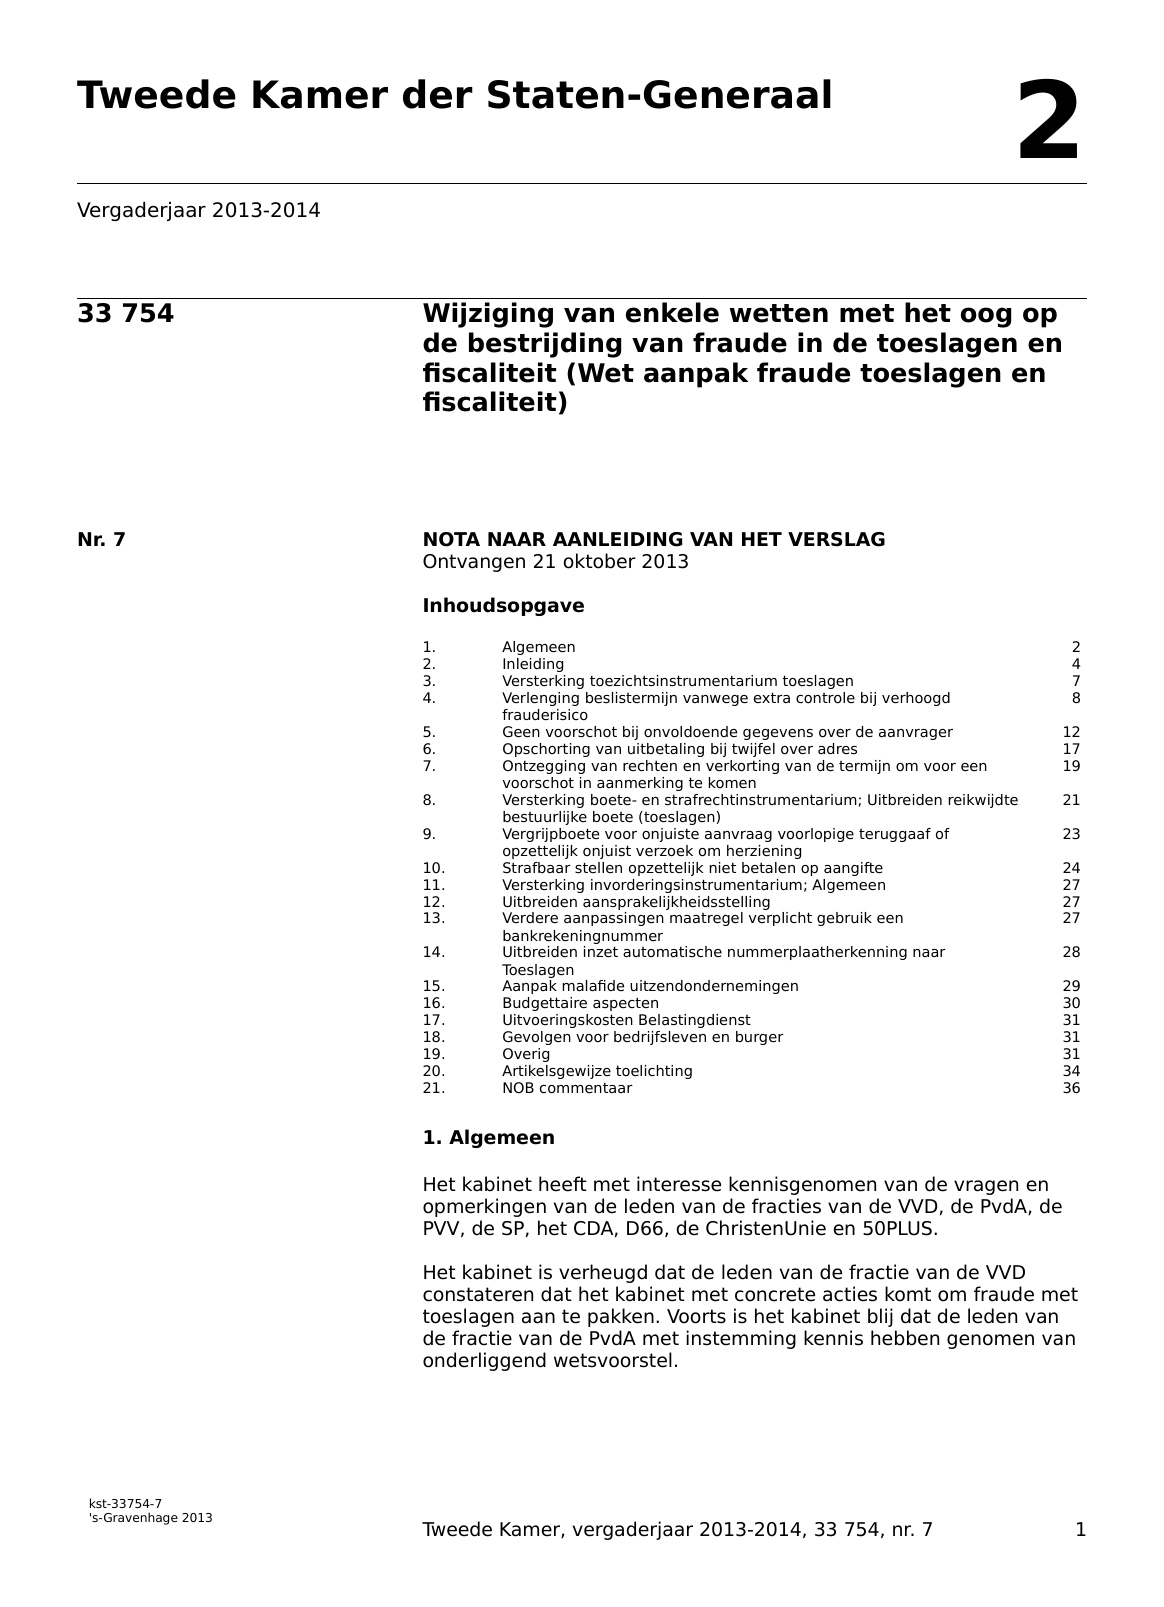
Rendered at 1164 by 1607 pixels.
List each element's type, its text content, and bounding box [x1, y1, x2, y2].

table_cell Verlenging beslistermijn vanwege extra controle bij verhoogd frauderisico [496, 690, 1028, 724]
table_cell 6. [422, 741, 496, 758]
table_cell 13. [422, 910, 496, 944]
table_cell 14. [422, 944, 496, 978]
table_cell Uitbreiden aansprakelijkheidsstelling [496, 894, 1028, 910]
table_cell Vergrijpboete voor onjuiste aanvraag voorlopige teruggaaf of opzettelijk onjuist verzoek om herziening [496, 826, 1028, 859]
table_cell 28 [1028, 944, 1087, 978]
text Het kabinet is verheugd dat de leden van de fractie van de VVD constateren dat het kabinet met concrete acties komt om fraude met toeslagen aan te pakken. Voorts is het kabinet blij dat de leden van de fractie van de PvdA met instemming kennis hebben genomen van onderliggend wetsvoorstel. [422, 1262, 1087, 1372]
subtitle Nr. 7 NOTA NAAR AANLEIDING VAN HET VERSLAG [77, 529, 1087, 551]
table_cell 8. [422, 792, 496, 826]
table_cell 16. [422, 995, 496, 1012]
table_cell Overig [496, 1046, 1028, 1063]
table_cell Verdere aanpassingen maatregel verplicht gebruik een bankrekeningnummer [496, 910, 1028, 944]
table_header Algemeen [496, 639, 1028, 656]
table_cell 23 [1028, 826, 1087, 859]
table_cell Aanpak malafide uitzendondernemingen [496, 978, 1028, 995]
table_cell 27 [1028, 894, 1087, 910]
table_cell Versterking boete- en strafrechtinstrumentarium; Uitbreiden reikwijdte bestuurlijke boete (toeslagen) [496, 792, 1028, 826]
table_cell Gevolgen voor bedrijfsleven en burger [496, 1029, 1028, 1046]
table_cell Opschorting van uitbetaling bij twijfel over adres [496, 741, 1028, 758]
table_cell 4 [1028, 656, 1087, 673]
table_cell 12. [422, 894, 496, 910]
table_cell 27 [1028, 876, 1087, 893]
table_cell 7. [422, 758, 496, 792]
table_cell NOB commentaar [496, 1080, 1028, 1097]
table_cell Vergaderjaar 2013-2014 [77, 184, 1087, 298]
table_cell Versterking toezichtsinstrumentarium toeslagen [496, 673, 1028, 690]
table_cell 30 [1028, 995, 1087, 1012]
table_cell 31 [1028, 1046, 1087, 1063]
table_cell 27 [1028, 910, 1087, 944]
table_cell 17. [422, 1012, 496, 1029]
table_cell 29 [1028, 978, 1087, 995]
table_cell Geen voorschot bij onvoldoende gegevens over de aanvrager [496, 724, 1028, 741]
text Ontvangen 21 oktober 2013 [422, 551, 1087, 573]
table_cell 20. [422, 1063, 496, 1080]
table_cell Uitvoeringskosten Belastingdienst [496, 1012, 1028, 1029]
text 's-Gravenhage 2013 [88, 1511, 323, 1525]
table_cell Budgettaire aspecten [496, 995, 1028, 1012]
table_cell 5. [422, 724, 496, 741]
table_cell 31 [1028, 1012, 1087, 1029]
table_cell 11. [422, 876, 496, 893]
table_cell Strafbaar stellen opzettelijk niet betalen op aangifte [496, 860, 1028, 876]
table_cell 3. [422, 673, 496, 690]
table_cell 34 [1028, 1063, 1087, 1080]
table_cell Uitbreiden inzet automatische nummerplaatherkenning naar Toeslagen [496, 944, 1028, 978]
table_header 2 [886, 59, 1087, 183]
subtitle Inhoudsopgave [422, 595, 1087, 617]
table_cell Versterking invorderingsinstrumentarium; Algemeen [496, 876, 1028, 893]
table_cell 8 [1028, 690, 1087, 724]
table_cell Inleiding [496, 656, 1028, 673]
table_cell 19. [422, 1046, 496, 1063]
table_cell 15. [422, 978, 496, 995]
table_header 2 [1028, 639, 1087, 656]
table_cell Ontzegging van rechten en verkorting van de termijn om voor een voorschot in aanmerking te komen [496, 758, 1028, 792]
subtitle 1. Algemeen [422, 1127, 1087, 1149]
table_cell 24 [1028, 860, 1087, 876]
table_cell 18. [422, 1029, 496, 1046]
table_cell Artikelsgewijze toelichting [496, 1063, 1028, 1080]
table_cell 9. [422, 826, 496, 859]
text kst-33754-7 [88, 1497, 323, 1511]
table_header 1. [422, 639, 496, 656]
table_cell 12 [1028, 724, 1087, 741]
subtitle 33 754 Wijziging van enkele wetten met het oog op de bestrijding van fraude in de toeslagen en fiscaliteit (Wet aanpak fraude toeslagen en fiscaliteit) [77, 299, 1087, 418]
table_cell 17 [1028, 741, 1087, 758]
table_cell 7 [1028, 673, 1087, 690]
table_cell 21. [422, 1080, 496, 1097]
table_cell 21 [1028, 792, 1087, 826]
table_header Tweede Kamer der Staten-Generaal [77, 59, 886, 183]
table_cell 2. [422, 656, 496, 673]
table_cell 36 [1028, 1080, 1087, 1097]
table_cell 31 [1028, 1029, 1087, 1046]
table_cell 10. [422, 860, 496, 876]
text Het kabinet heeft met interesse kennisgenomen van de vragen en opmerkingen van de leden van de fracties van de VVD, de PvdA, de PVV, de SP, het CDA, D66, de ChristenUnie en 50PLUS. [422, 1174, 1087, 1240]
table_cell 4. [422, 690, 496, 724]
table_cell 19 [1028, 758, 1087, 792]
